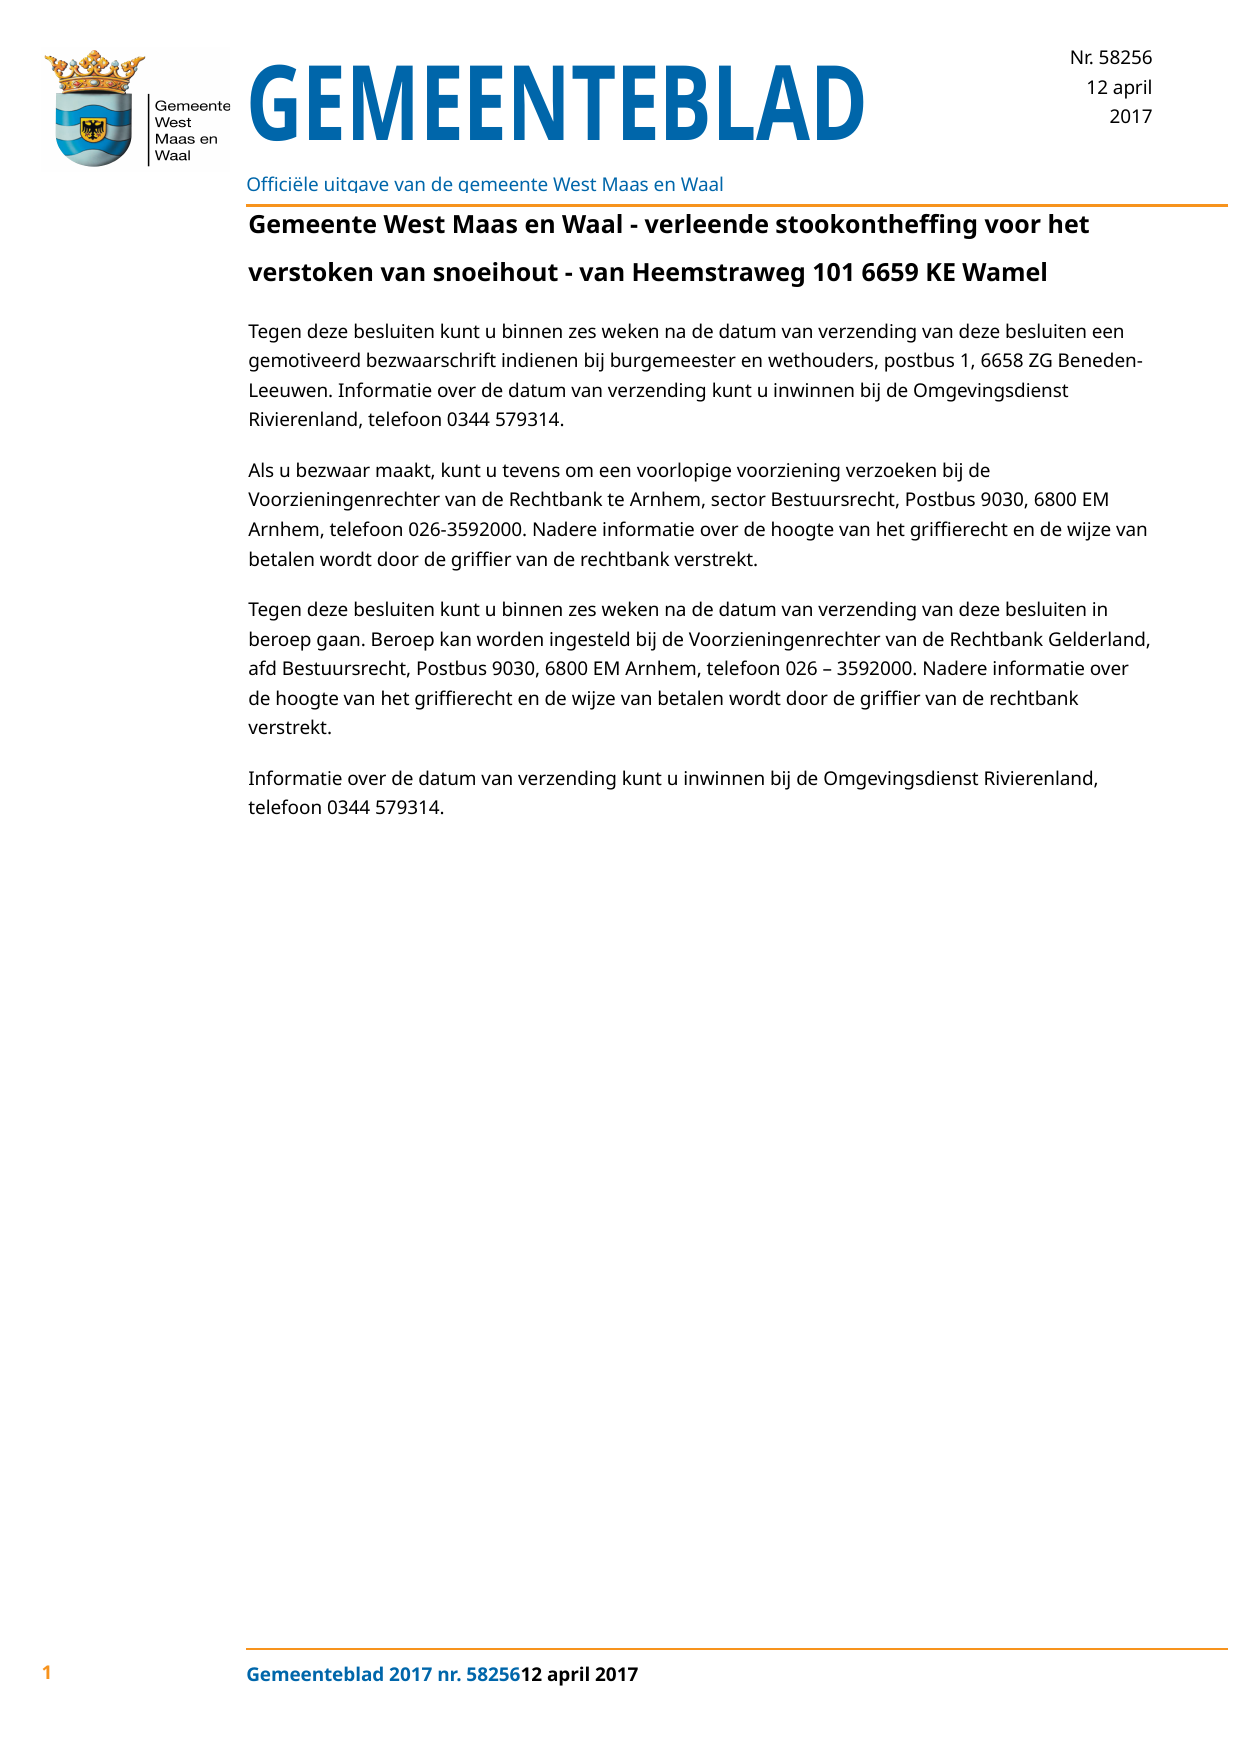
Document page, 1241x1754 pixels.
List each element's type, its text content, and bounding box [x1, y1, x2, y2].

text Als u bezwaar maakt, kunt u tevens om een voorlopige voorziening verzoeken bij de Voorzieningenrechter van de Rechtbank te Arnhem, sector Bestuursrecht, Postbus 9030, 6800 EM Arnhem, telefoon 026-3592000. Nadere informatie over de hoogte van het griffierecht en de wijze van betalen wordt door de griffier van de rechtbank verstrekt. [248, 457, 1152, 572]
text Informatie over de datum van verzending kunt u inwinnen bij de Omgevingsdienst Rivierenland, telefoon 0344 579314. [248, 765, 1152, 820]
text Gemeente West Maas en Waal - verleende stookontheffing voor het verstoken van snoeihout - van Heemstraweg 101 6659 KE Wamel [248, 207, 1152, 288]
text Tegen deze besluiten kunt u binnen zes weken na de datum van verzending van deze besluiten een gemotiveerd bezwaarschrift indienen bij burgemeester en wethouders, postbus 1, 6658 ZG Beneden-Leeuwen. Informatie over de datum van verzending kunt u inwinnen bij de Omgevingsdienst Rivierenland, telefoon 0344 579314. [248, 318, 1152, 432]
text Tegen deze besluiten kunt u binnen zes weken na de datum van verzending van deze besluiten in beroep gaan. Beroep kan worden ingesteld bij de Voorzieningenrechter van de Rechtbank Gelderland, afd Bestuursrecht, Postbus 9030, 6800 EM Arnhem, telefoon 026 – 3592000. Nadere informatie over de hoogte van het griffierecht en de wijze van betalen wordt door de griffier van de rechtbank verstrekt. [248, 596, 1152, 740]
picture [41, 47, 231, 172]
